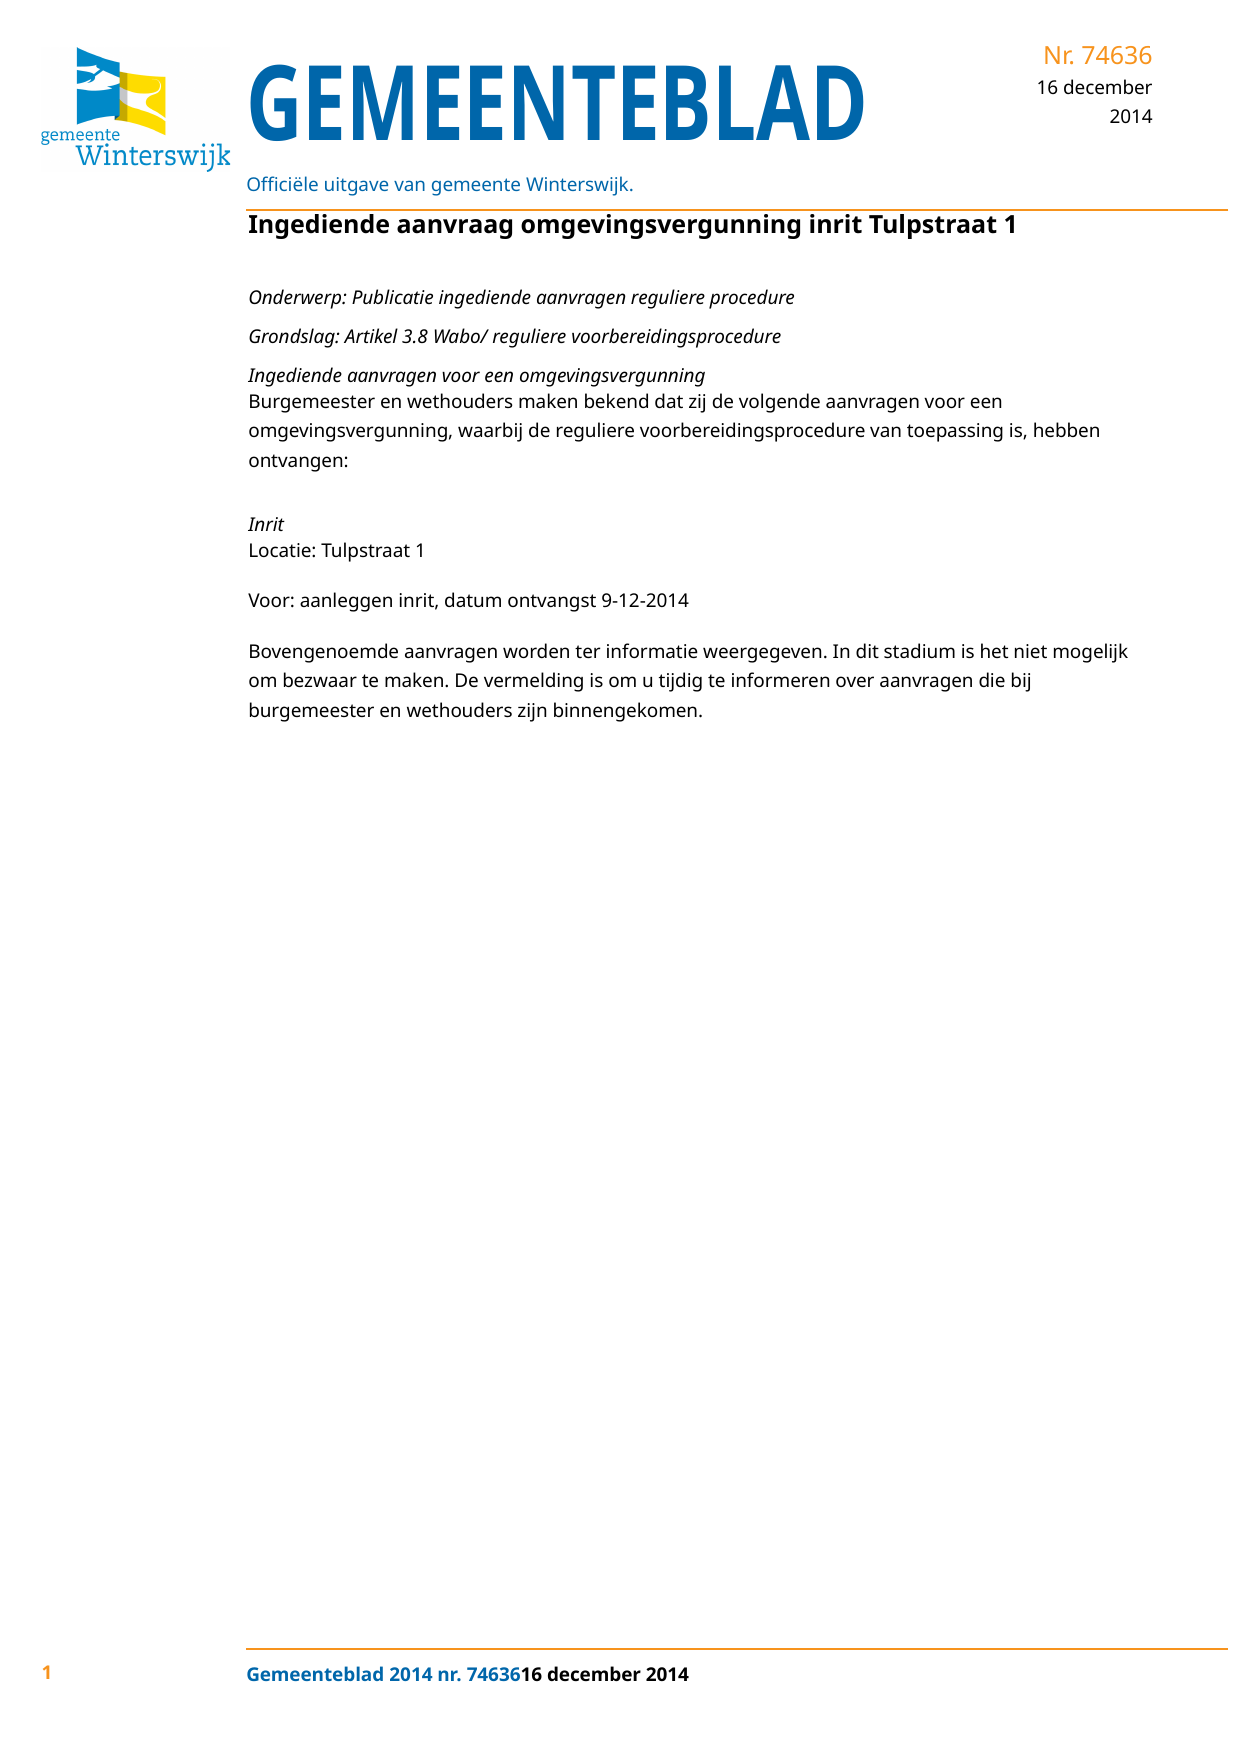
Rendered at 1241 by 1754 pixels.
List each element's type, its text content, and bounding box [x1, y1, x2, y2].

text Onderwerp: Publicatie ingediende aanvragen reguliere procedure [248, 284, 1152, 309]
text Grondslag: Artikel 3.8 Wabo/ reguliere voorbereidingsprocedure [248, 323, 1152, 349]
text Bovengenoemde aanvragen worden ter informatie weergegeven. In dit stadium is het niet mogelijk om bezwaar te maken. De vermelding is om u tijdig te informeren over aanvragen die bij burgemeester en wethouders zijn binnengekomen. [248, 638, 1152, 723]
text Ingediende aanvraag omgevingsvergunning inrit Tulpstraat 1 [248, 211, 1152, 241]
text Burgemeester en wethouders maken bekend dat zij de volgende aanvragen voor een omgevingsvergunning, waarbij de reguliere voorbereidingsprocedure van toepassing is, hebben ontvangen: [248, 388, 1152, 473]
text Ingediende aanvragen voor een omgevingsvergunning [248, 362, 1152, 388]
text Inrit [248, 511, 1152, 537]
picture [41, 47, 231, 172]
text Locatie: Tulpstraat 1 [248, 537, 1152, 563]
text Voor: aanleggen inrit, datum ontvangst 9-12-2014 [248, 587, 1152, 613]
picture [225, 153, 231, 162]
